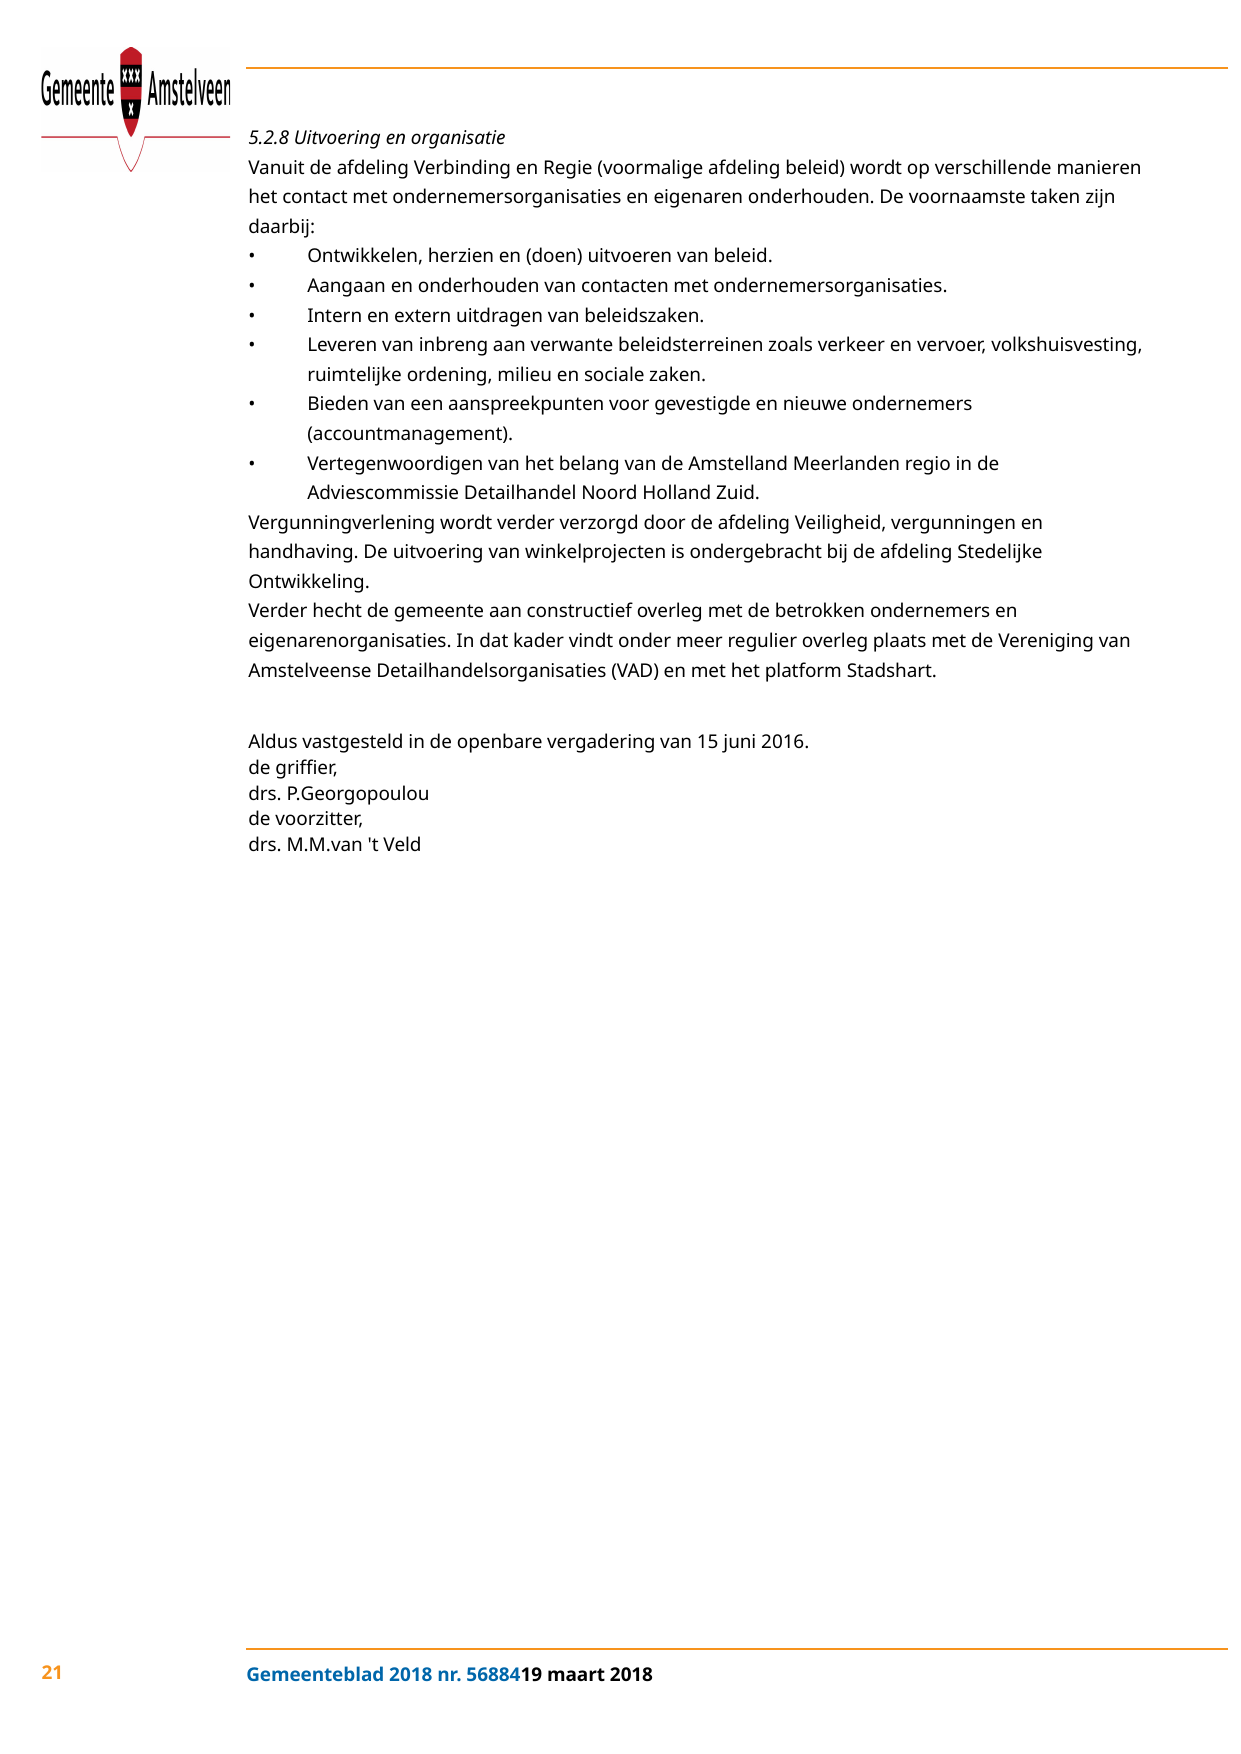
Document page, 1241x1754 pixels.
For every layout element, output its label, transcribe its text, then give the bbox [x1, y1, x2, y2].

text drs. P.Georgopoulou [248, 780, 1152, 805]
list Aangaan en onderhouden van contacten met ondernemersorganisaties. [248, 272, 1152, 298]
text Aldus vastgesteld in de openbare vergadering van 15 juni 2016. [248, 728, 1152, 754]
list Leveren van inbreng aan verwante beleidsterreinen zoals verkeer en vervoer, volkshuisvesting, ruimtelijke ordening, milieu en sociale zaken. [248, 331, 1152, 387]
text Verder hecht de gemeente aan constructief overleg met de betrokken ondernemers en eigenarenorganisaties. In dat kader vindt onder meer regulier overleg plaats met de Vereniging van Amstelveense Detailhandelsorganisaties (VAD) en met het platform Stadshart. [248, 598, 1152, 683]
text Vergunningverlening wordt verder verzorgd door de afdeling Veiligheid, vergunningen en handhaving. De uitvoering van winkelprojecten is ondergebracht bij de afdeling Stedelijke Ontwikkeling. [248, 509, 1152, 594]
text drs. M.M.van 't Veld [248, 831, 1152, 857]
text 5.2.8 Uitvoering en organisatie [248, 124, 1152, 150]
text Vanuit de afdeling Verbinding en Regie (voormalige afdeling beleid) wordt op verschillende manieren het contact met ondernemersorganisaties en eigenaren onderhouden. De voornaamste taken zijn daarbij: [248, 154, 1152, 239]
text de griffier, [248, 754, 1152, 780]
list Ontwikkelen, herzien en (doen) uitvoeren van beleid. [248, 243, 1152, 268]
picture [41, 47, 231, 172]
list Vertegenwoordigen van het belang van de Amstelland Meerlanden regio in de Adviescommissie Detailhandel Noord Holland Zuid. [248, 450, 1152, 505]
list Intern en extern uitdragen van beleidszaken. [248, 302, 1152, 328]
text de voorzitter, [248, 805, 1152, 831]
list Bieden van een aanspreekpunten voor gevestigde en nieuwe ondernemers (accountmanagement). [248, 391, 1152, 446]
